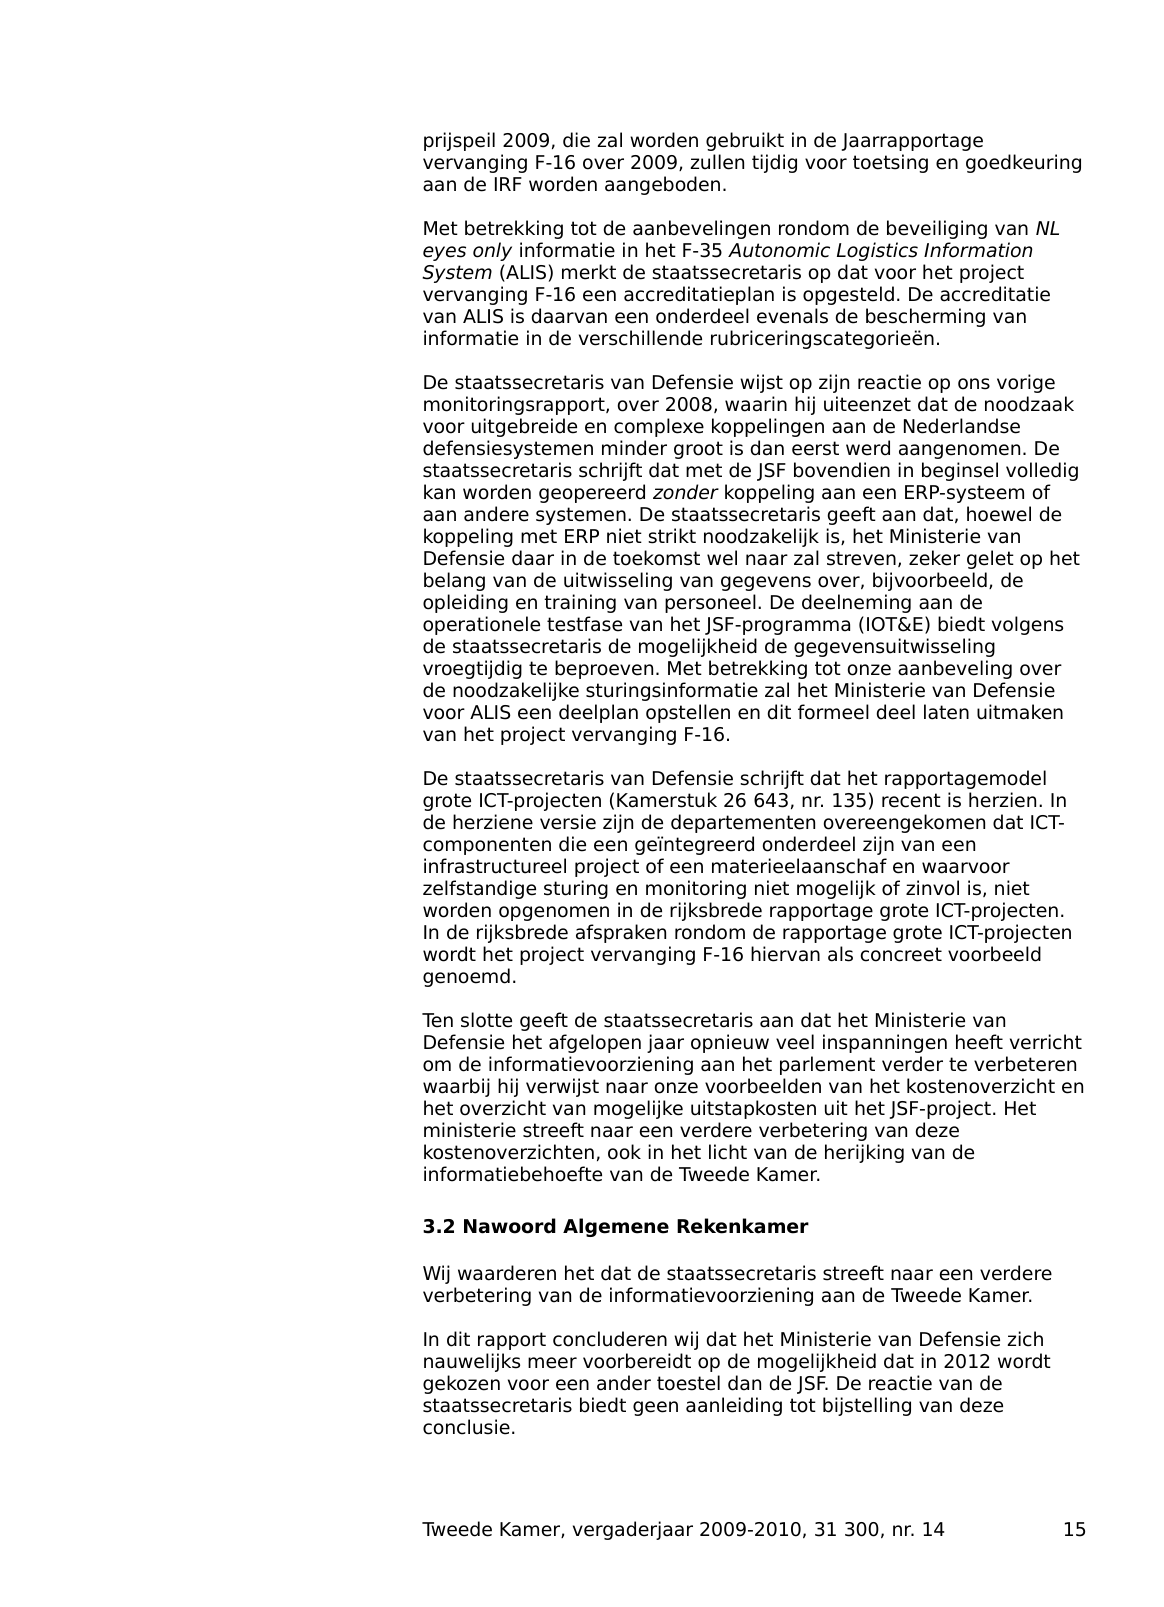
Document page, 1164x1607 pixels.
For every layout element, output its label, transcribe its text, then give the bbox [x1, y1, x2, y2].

subtitle 3.2 Nawoord Algemene Rekenkamer [422, 1216, 1087, 1238]
text Wij waarderen het dat de staatssecretaris streeft naar een verdere verbetering van de informatievoorziening aan de Tweede Kamer. [422, 1263, 1087, 1307]
text In dit rapport concluderen wij dat het Ministerie van Defensie zich nauwelijks meer voorbereidt op de mogelijkheid dat in 2012 wordt gekozen voor een ander toestel dan de JSF. De reactie van de staatssecretaris biedt geen aanleiding tot bijstelling van deze conclusie. [422, 1329, 1087, 1439]
text Ten slotte geeft de staatssecretaris aan dat het Ministerie van Defensie het afgelopen jaar opnieuw veel inspanningen heeft verricht om de informatievoorziening aan het parlement verder te verbeteren waarbij hij verwijst naar onze voorbeelden van het kostenoverzicht en het overzicht van mogelijke uitstapkosten uit het JSF-project. Het ministerie streeft naar een verdere verbetering van deze kostenoverzichten, ook in het licht van de herijking van de informatiebehoefte van de Tweede Kamer. [422, 1010, 1087, 1186]
text Met betrekking tot de aanbevelingen rondom de beveiliging van NL eyes only informatie in het F-35 Autonomic Logistics Information System (ALIS) merkt de staatssecretaris op dat voor het project vervanging F-16 een accreditatieplan is opgesteld. De accreditatie van ALIS is daarvan een onderdeel evenals de bescherming van informatie in de verschillende rubriceringscategorieën. [422, 218, 1087, 350]
text De staatssecretaris van Defensie schrijft dat het rapportagemodel grote ICT-projecten (Kamerstuk 26 643, nr. 135) recent is herzien. In de herziene versie zijn de departementen overeengekomen dat ICT-componenten die een geïntegreerd onderdeel zijn van een infrastructureel project of een materieelaanschaf en waarvoor zelfstandige sturing en monitoring niet mogelijk of zinvol is, niet worden opgenomen in de rijksbrede rapportage grote ICT-projecten. In de rijksbrede afspraken rondom de rapportage grote ICT-projecten wordt het project vervanging F-16 hiervan als concreet voorbeeld genoemd. [422, 768, 1087, 988]
text prijspeil 2009, die zal worden gebruikt in de Jaarrapportage vervanging F-16 over 2009, zullen tijdig voor toetsing en goedkeuring aan de IRF worden aangeboden. [422, 130, 1087, 196]
text De staatssecretaris van Defensie wijst op zijn reactie op ons vorige monitoringsrapport, over 2008, waarin hij uiteenzet dat de noodzaak voor uitgebreide en complexe koppelingen aan de Nederlandse defensiesystemen minder groot is dan eerst werd aangenomen. De staatssecretaris schrijft dat met de JSF bovendien in beginsel volledig kan worden geopereerd zonder koppeling aan een ERP-systeem of aan andere systemen. De staatssecretaris geeft aan dat, hoewel de koppeling met ERP niet strikt noodzakelijk is, het Ministerie van Defensie daar in de toekomst wel naar zal streven, zeker gelet op het belang van de uitwisseling van gegevens over, bijvoorbeeld, de opleiding en training van personeel. De deelneming aan de operationele testfase van het JSF-programma (IOT&E) biedt volgens de staatssecretaris de mogelijkheid de gegevensuitwisseling vroegtijdig te beproeven. Met betrekking tot onze aanbeveling over de noodzakelijke sturingsinformatie zal het Ministerie van Defensie voor ALIS een deelplan opstellen en dit formeel deel laten uitmaken van het project vervanging F-16. [422, 372, 1087, 746]
